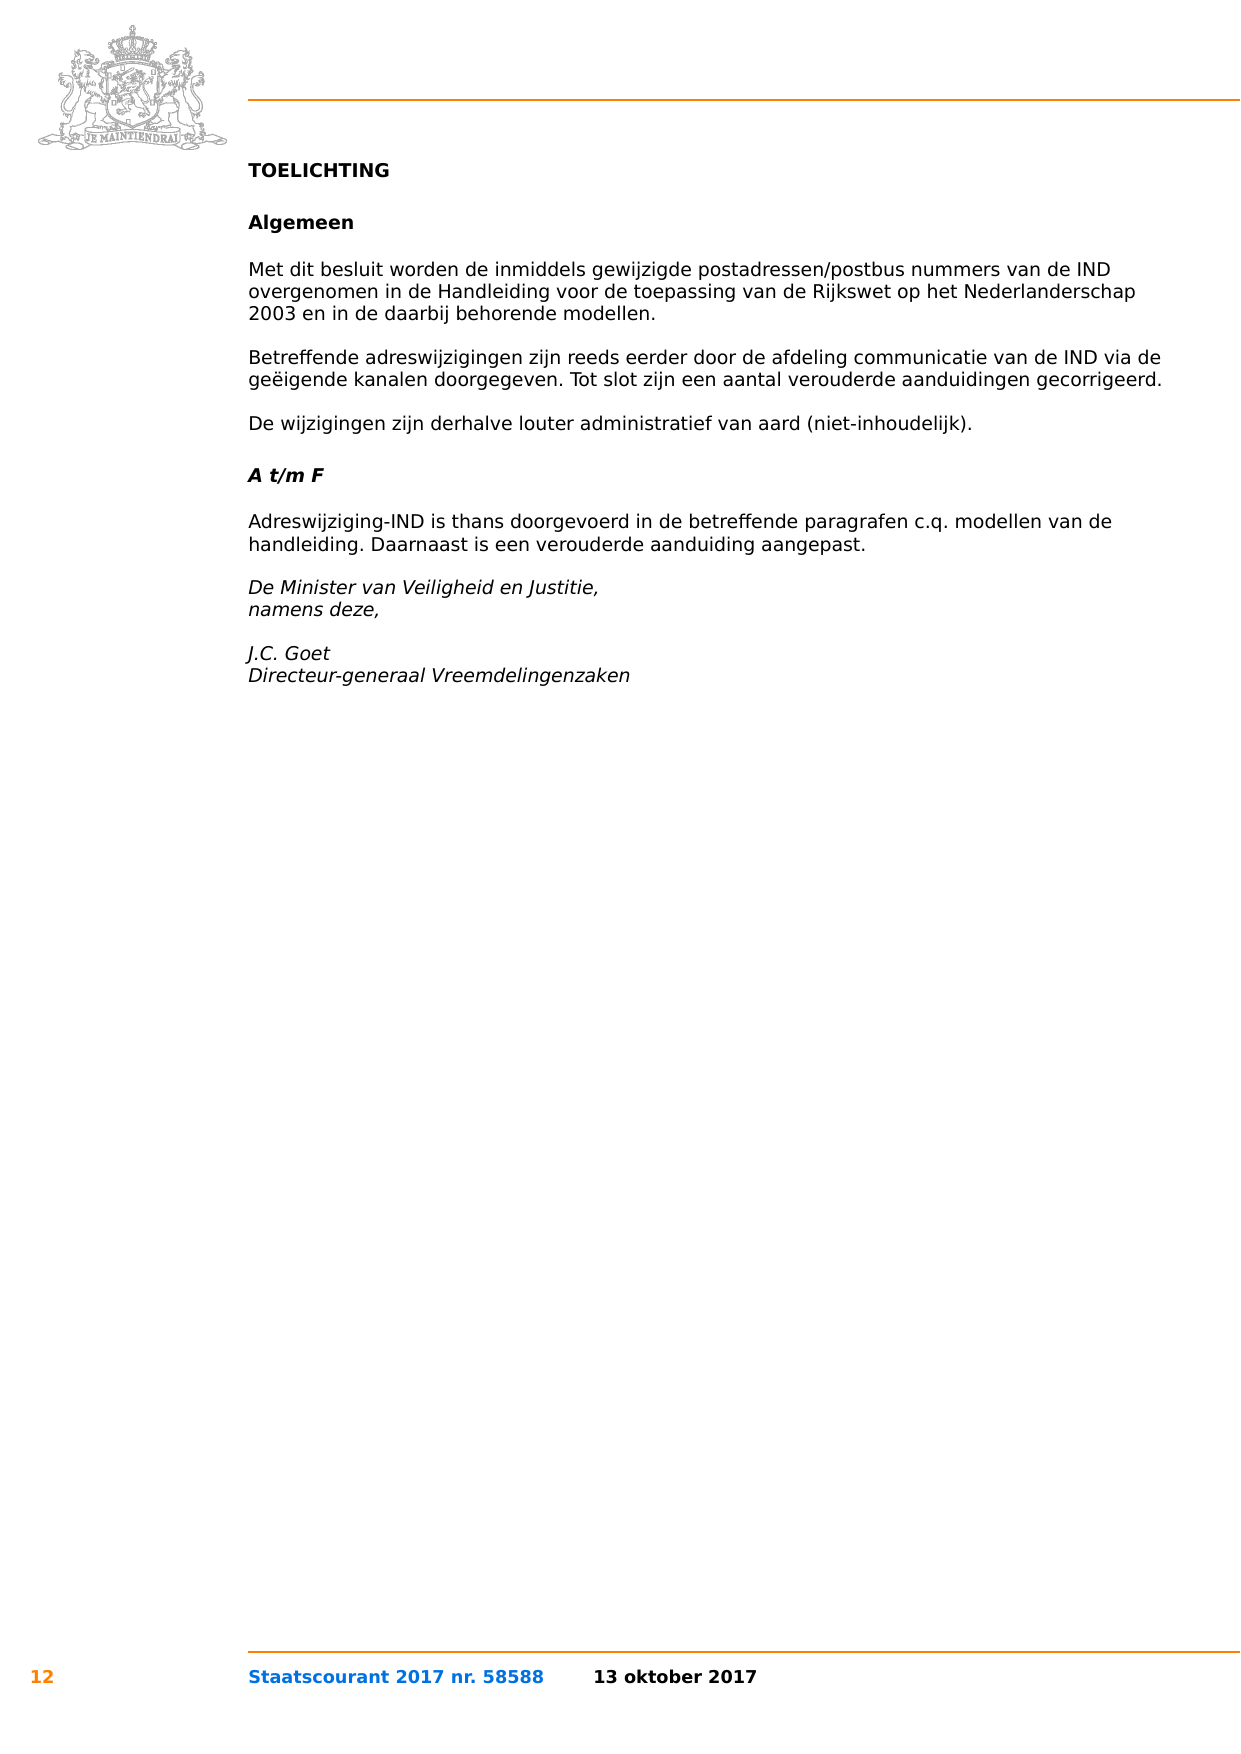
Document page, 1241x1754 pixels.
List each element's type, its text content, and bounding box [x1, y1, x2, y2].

subtitle A t/m F [248, 464, 1163, 486]
text Adreswijziging-IND is thans doorgevoerd in de betreffende paragrafen c.q. modellen van de handleiding. Daarnaast is een verouderde aanduiding aangepast. [248, 511, 1163, 555]
text Betreffende adreswijzigingen zijn reeds eerder door de afdeling communicatie van de IND via de geëigende kanalen doorgegeven. Tot slot zijn een aantal verouderde aanduidingen gecorrigeerd. [248, 347, 1163, 391]
text De wijzigingen zijn derhalve louter administratief van aard (niet-inhoudelijk). [248, 412, 1163, 434]
subtitle Algemeen [248, 212, 1163, 234]
subtitle TOELICHTING [248, 160, 1163, 182]
text Met dit besluit worden de inmiddels gewijzigde postadressen/postbus nummers van de IND overgenomen in de Handleiding voor de toepassing van de Rijkswet op het Nederlanderschap 2003 en in de daarbij behorende modellen. [248, 259, 1163, 325]
picture [38, 25, 227, 150]
text De Minister van Veiligheid en Justitie, namens deze, J.C. Goet Directeur-generaal Vreemdelingenzaken [248, 577, 1163, 687]
